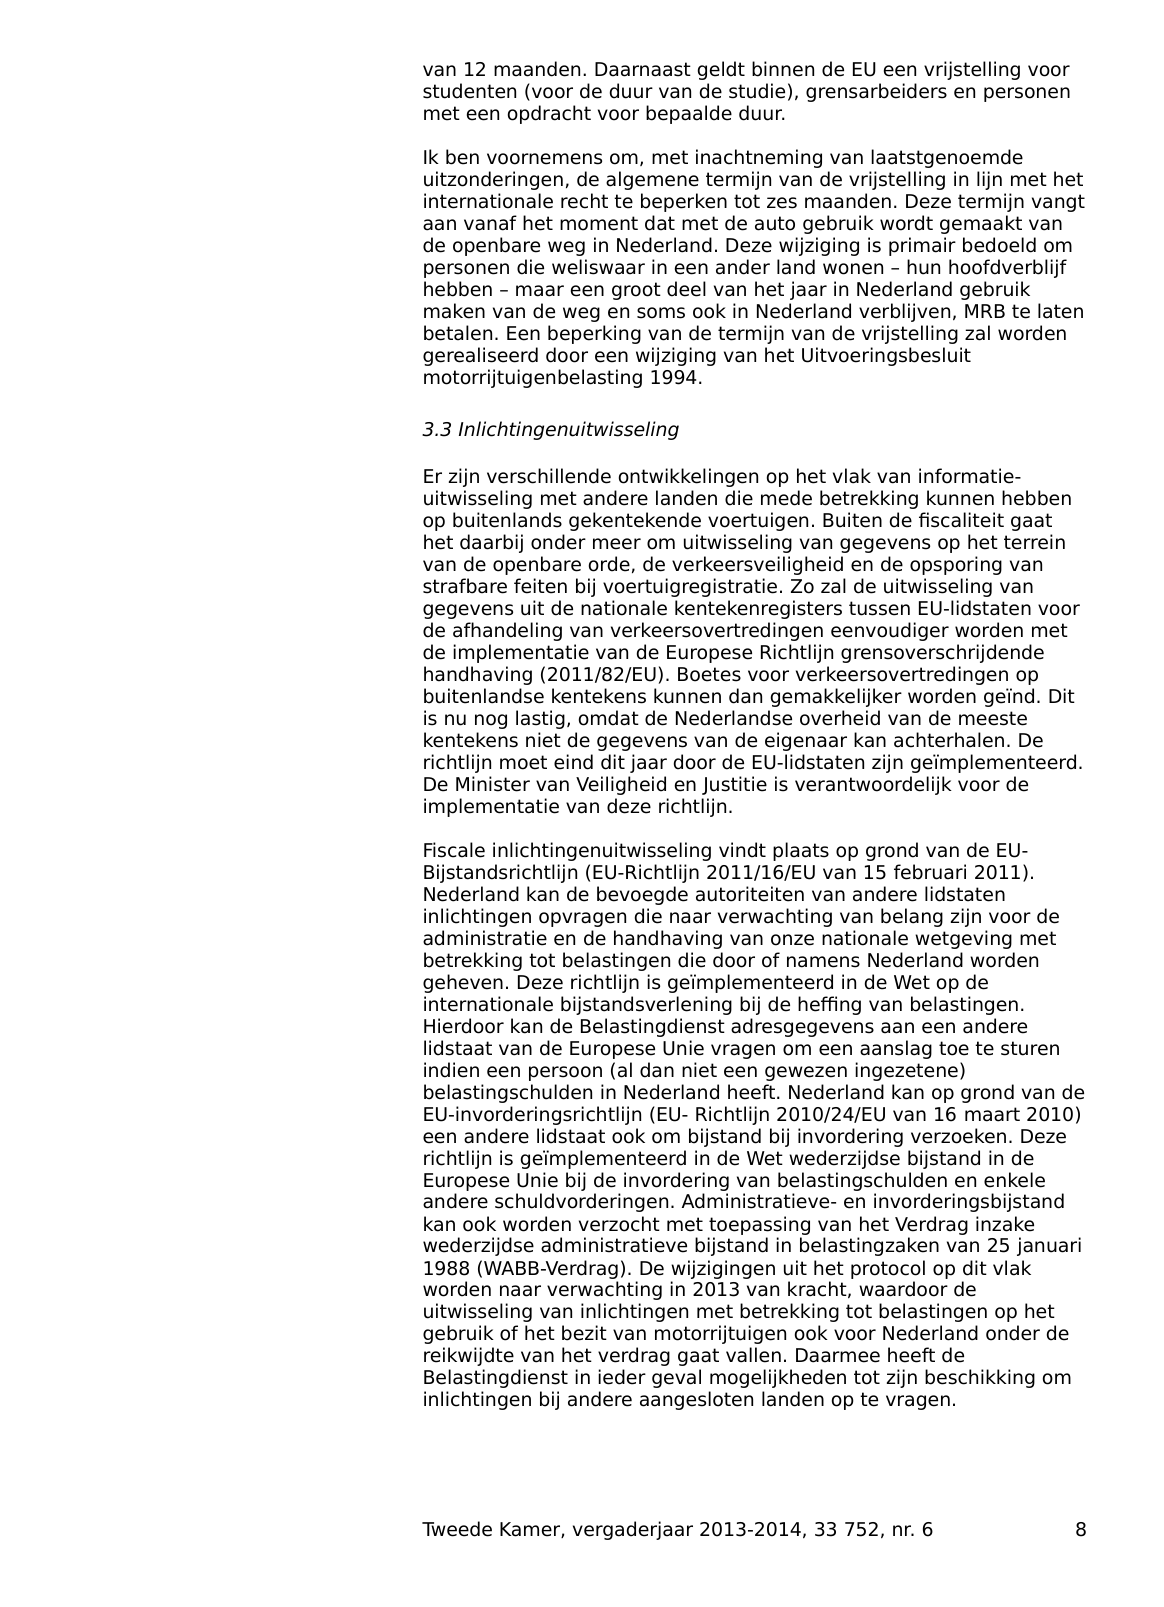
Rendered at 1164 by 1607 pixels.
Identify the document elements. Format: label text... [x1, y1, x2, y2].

text Fiscale inlichtingenuitwisseling vindt plaats op grond van de EU-Bijstandsrichtlijn (EU-Richtlijn 2011/16/EU van 15 februari 2011). Nederland kan de bevoegde autoriteiten van andere lidstaten inlichtingen opvragen die naar verwachting van belang zijn voor de administratie en de handhaving van onze nationale wetgeving met betrekking tot belastingen die door of namens Nederland worden geheven. Deze richtlijn is geïmplementeerd in de Wet op de internationale bijstandsverlening bij de heffing van belastingen. Hierdoor kan de Belastingdienst adresgegevens aan een andere lidstaat van de Europese Unie vragen om een aanslag toe te sturen indien een persoon (al dan niet een gewezen ingezetene) belastingschulden in Nederland heeft. Nederland kan op grond van de EU-invorderingsrichtlijn (EU- Richtlijn 2010/24/EU van 16 maart 2010) een andere lidstaat ook om bijstand bij invordering verzoeken. Deze richtlijn is geïmplementeerd in de Wet wederzijdse bijstand in de Europese Unie bij de invordering van belastingschulden en enkele andere schuldvorderingen. Administratieve- en invorderingsbijstand kan ook worden verzocht met toepassing van het Verdrag inzake wederzijdse administratieve bijstand in belastingzaken van 25 januari 1988 (WABB-Verdrag). De wijzigingen uit het protocol op dit vlak worden naar verwachting in 2013 van kracht, waardoor de uitwisseling van inlichtingen met betrekking tot belastingen op het gebruik of het bezit van motorrijtuigen ook voor Nederland onder de reikwijdte van het verdrag gaat vallen. Daarmee heeft de Belastingdienst in ieder geval mogelijkheden tot zijn beschikking om inlichtingen bij andere aangesloten landen op te vragen. [422, 840, 1087, 1411]
text van 12 maanden. Daarnaast geldt binnen de EU een vrijstelling voor studenten (voor de duur van de studie), grensarbeiders en personen met een opdracht voor bepaalde duur. [422, 59, 1087, 125]
subtitle 3.3 Inlichtingenuitwisseling [422, 419, 1087, 441]
text Ik ben voornemens om, met inachtneming van laatstgenoemde uitzonderingen, de algemene termijn van de vrijstelling in lijn met het internationale recht te beperken tot zes maanden. Deze termijn vangt aan vanaf het moment dat met de auto gebruik wordt gemaakt van de openbare weg in Nederland. Deze wijziging is primair bedoeld om personen die weliswaar in een ander land wonen – hun hoofdverblijf hebben – maar een groot deel van het jaar in Nederland gebruik maken van de weg en soms ook in Nederland verblijven, MRB te laten betalen. Een beperking van de termijn van de vrijstelling zal worden gerealiseerd door een wijziging van het Uitvoeringsbesluit motorrijtuigenbelasting 1994. [422, 147, 1087, 389]
text Er zijn verschillende ontwikkelingen op het vlak van informatie-uitwisseling met andere landen die mede betrekking kunnen hebben op buitenlands gekentekende voertuigen. Buiten de fiscaliteit gaat het daarbij onder meer om uitwisseling van gegevens op het terrein van de openbare orde, de verkeersveiligheid en de opsporing van strafbare feiten bij voertuigregistratie. Zo zal de uitwisseling van gegevens uit de nationale kentekenregisters tussen EU-lidstaten voor de afhandeling van verkeersovertredingen eenvoudiger worden met de implementatie van de Europese Richtlijn grensoverschrijdende handhaving (2011/82/EU). Boetes voor verkeersovertredingen op buitenlandse kentekens kunnen dan gemakkelijker worden geïnd. Dit is nu nog lastig, omdat de Nederlandse overheid van de meeste kentekens niet de gegevens van de eigenaar kan achterhalen. De richtlijn moet eind dit jaar door de EU-lidstaten zijn geïmplementeerd. De Minister van Veiligheid en Justitie is verantwoordelijk voor de implementatie van deze richtlijn. [422, 466, 1087, 818]
